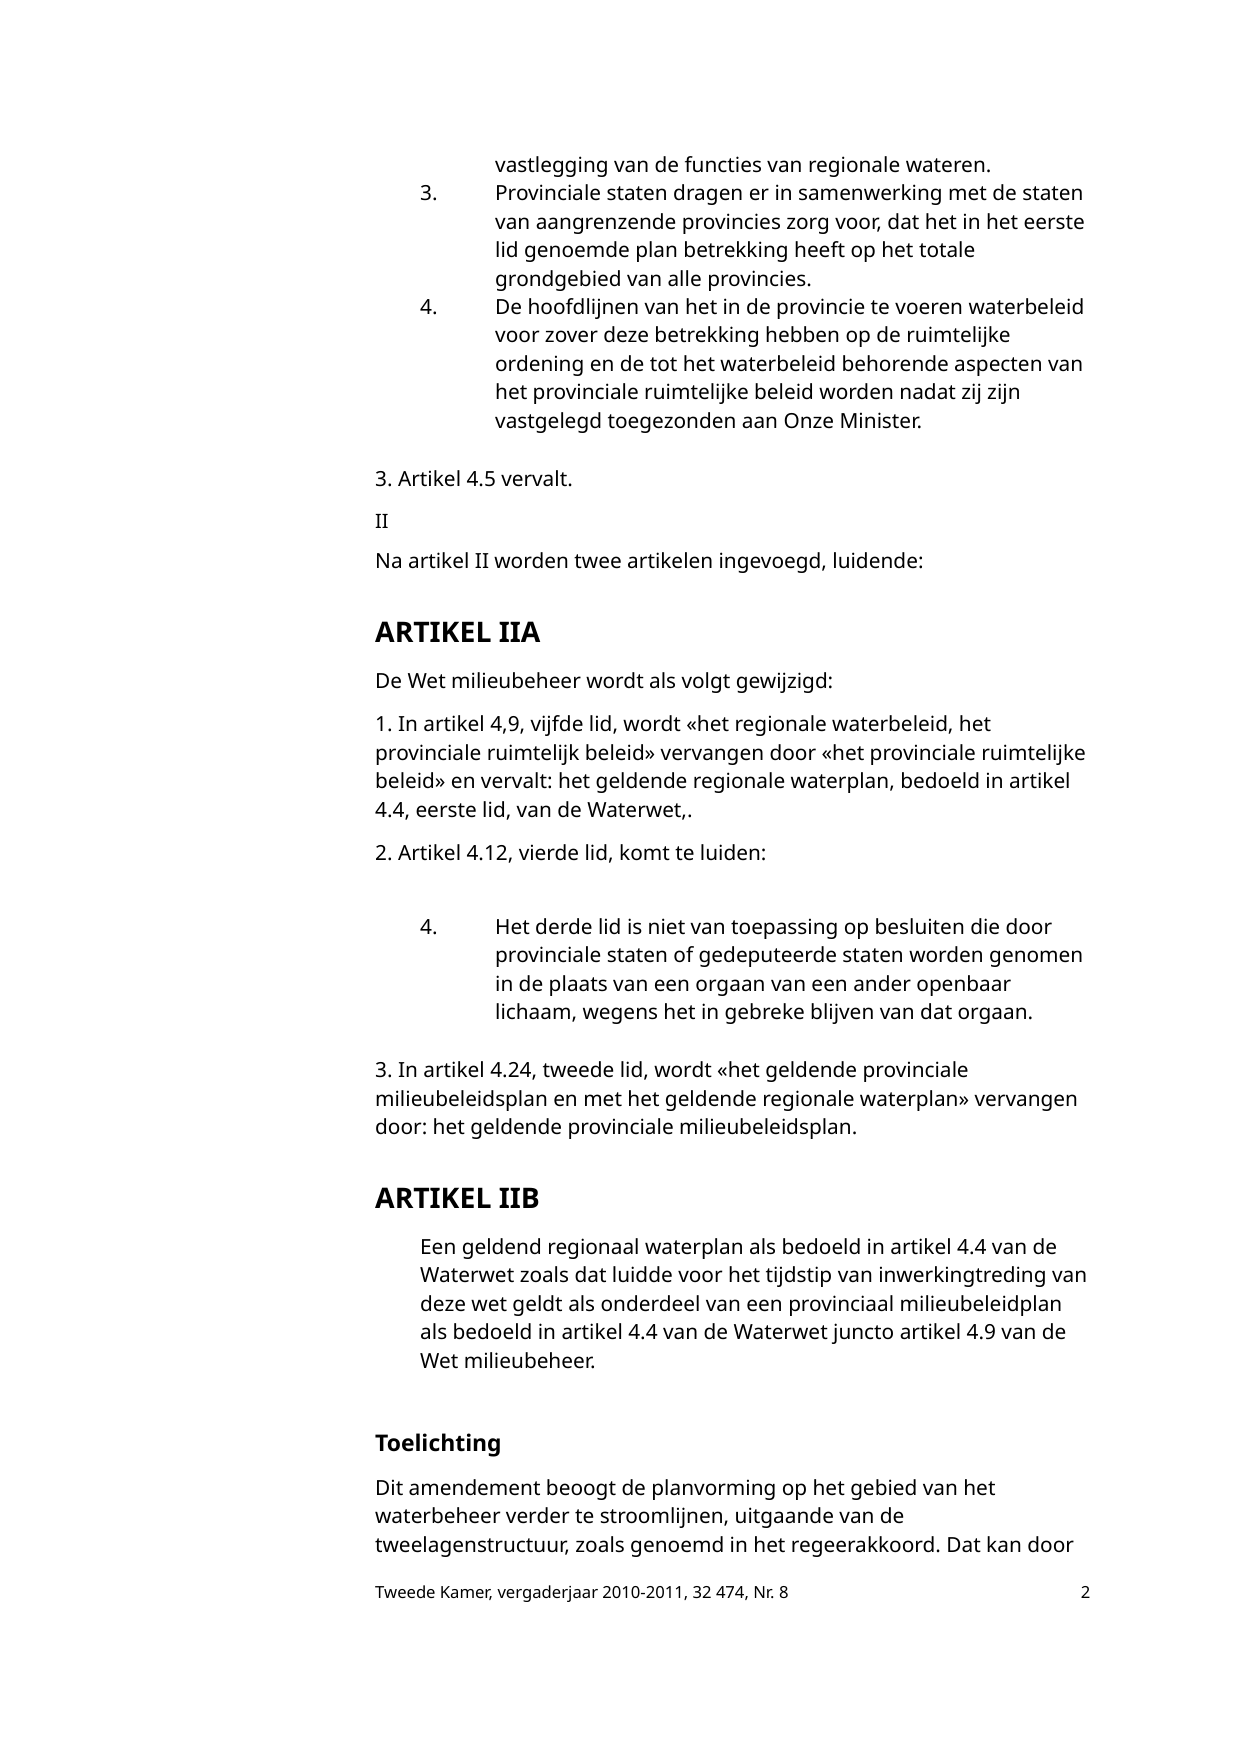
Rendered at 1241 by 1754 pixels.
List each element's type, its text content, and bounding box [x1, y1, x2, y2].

subtitle ARTIKEL IIB [375, 1178, 1090, 1217]
text 2. Artikel 4.12, vierde lid, komt te luiden: [375, 838, 1090, 867]
text II [375, 508, 1090, 535]
text Na artikel II worden twee artikelen ingevoegd, luidende: [375, 547, 1090, 575]
text 1. In artikel 4,9, vijfde lid, wordt «het regionale waterbeleid, het provinciale ruimtelijk beleid» vervangen door «het provinciale ruimtelijke beleid» en vervalt: het geldende regionale waterplan, bedoeld in artikel 4.4, eerste lid, van de Waterwet,. [375, 709, 1090, 823]
text De Wet milieubeheer wordt als volgt gewijzigd: [375, 666, 1090, 694]
list Provinciale staten dragen er in samenwerking met de staten van aangrenzende provincies zorg voor, dat het in het eerste lid genoemde plan betrekking heeft op het totale grondgebied van alle provincies. [420, 178, 1090, 292]
text 3. Artikel 4.5 vervalt. [375, 464, 1090, 493]
subtitle Toelichting [375, 1427, 1090, 1458]
list De hoofdlijnen van het in de provincie te voeren waterbeleid voor zover deze betrekking hebben op de ruimtelijke ordening en de tot het waterbeleid behorende aspecten van het provinciale ruimtelijke beleid worden nadat zij zijn vastgelegd toegezonden aan Onze Minister. [420, 292, 1090, 434]
list Het derde lid is niet van toepassing op besluiten die door provinciale staten of gedeputeerde staten worden genomen in de plaats van een orgaan van een ander openbaar lichaam, wegens het in gebreke blijven van dat orgaan. [420, 912, 1090, 1026]
text 3. In artikel 4.24, tweede lid, wordt «het geldende provinciale milieubeleidsplan en met het geldende regionale waterplan» vervangen door: het geldende provinciale milieubeleidsplan. [375, 1056, 1090, 1141]
list vastlegging van de functies van regionale wateren. [420, 150, 1090, 178]
subtitle ARTIKEL IIA [375, 612, 1090, 651]
text Een geldend regionaal waterplan als bedoeld in artikel 4.4 van de Waterwet zoals dat luidde voor het tijdstip van inwerkingtreding van deze wet geldt als onderdeel van een provinciaal milieubeleidplan als bedoeld in artikel 4.4 van de Waterwet juncto artikel 4.9 van de Wet milieubeheer. [420, 1232, 1090, 1374]
text Dit amendement beoogt de planvorming op het gebied van het waterbeheer verder te stroomlijnen, uitgaande van de tweelagenstructuur, zoals genoemd in het regeerakkoord. Dat kan door [375, 1473, 1090, 1558]
